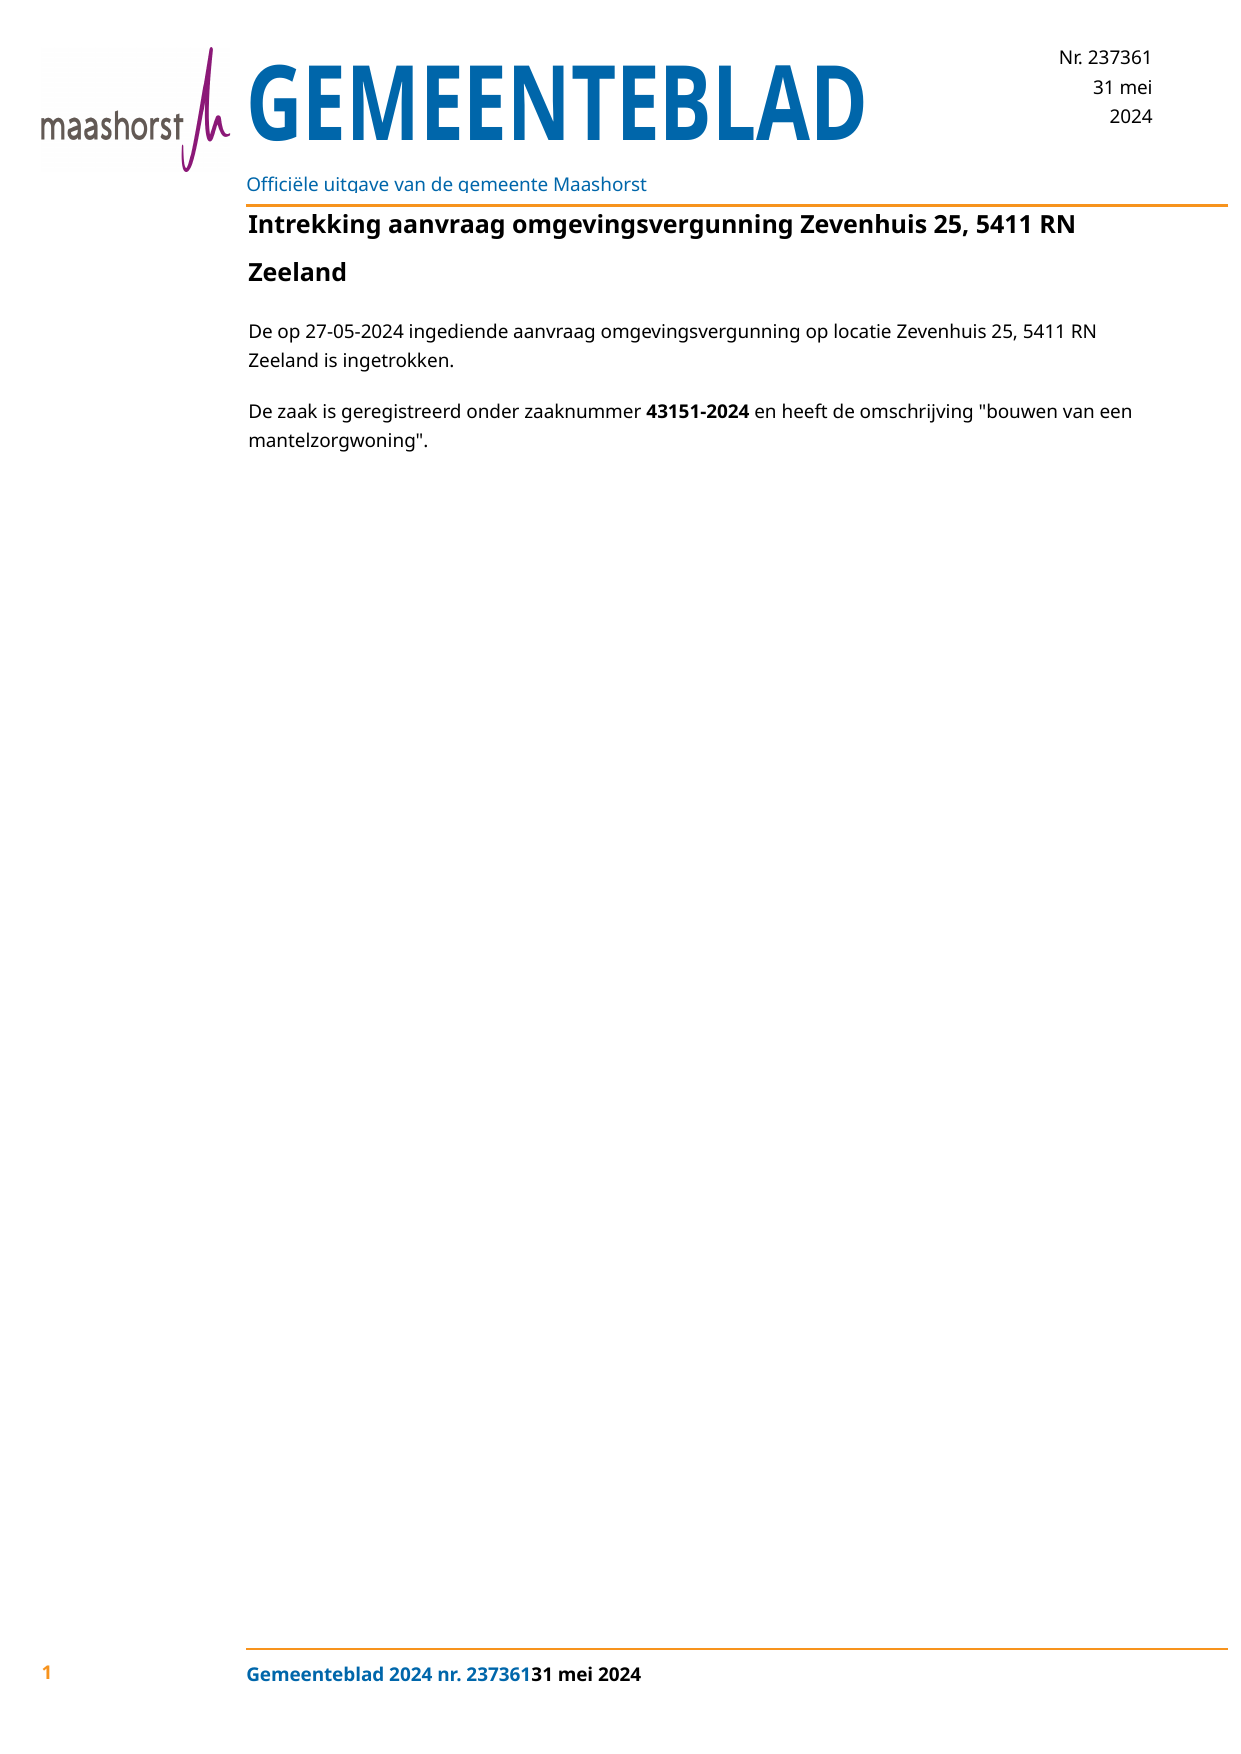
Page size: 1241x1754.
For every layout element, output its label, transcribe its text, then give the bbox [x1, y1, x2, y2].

text De zaak is geregistreerd onder zaaknummer 43151-2024 en heeft de omschrijving "bouwen van een mantelzorgwoning". [248, 398, 1152, 453]
text Intrekking aanvraag omgevingsvergunning Zevenhuis 25, 5411 RN Zeeland [248, 207, 1152, 288]
text De op 27-05-2024 ingediende aanvraag omgevingsvergunning op locatie Zevenhuis 25, 5411 RN Zeeland is ingetrokken. [248, 318, 1152, 373]
picture [41, 47, 231, 172]
